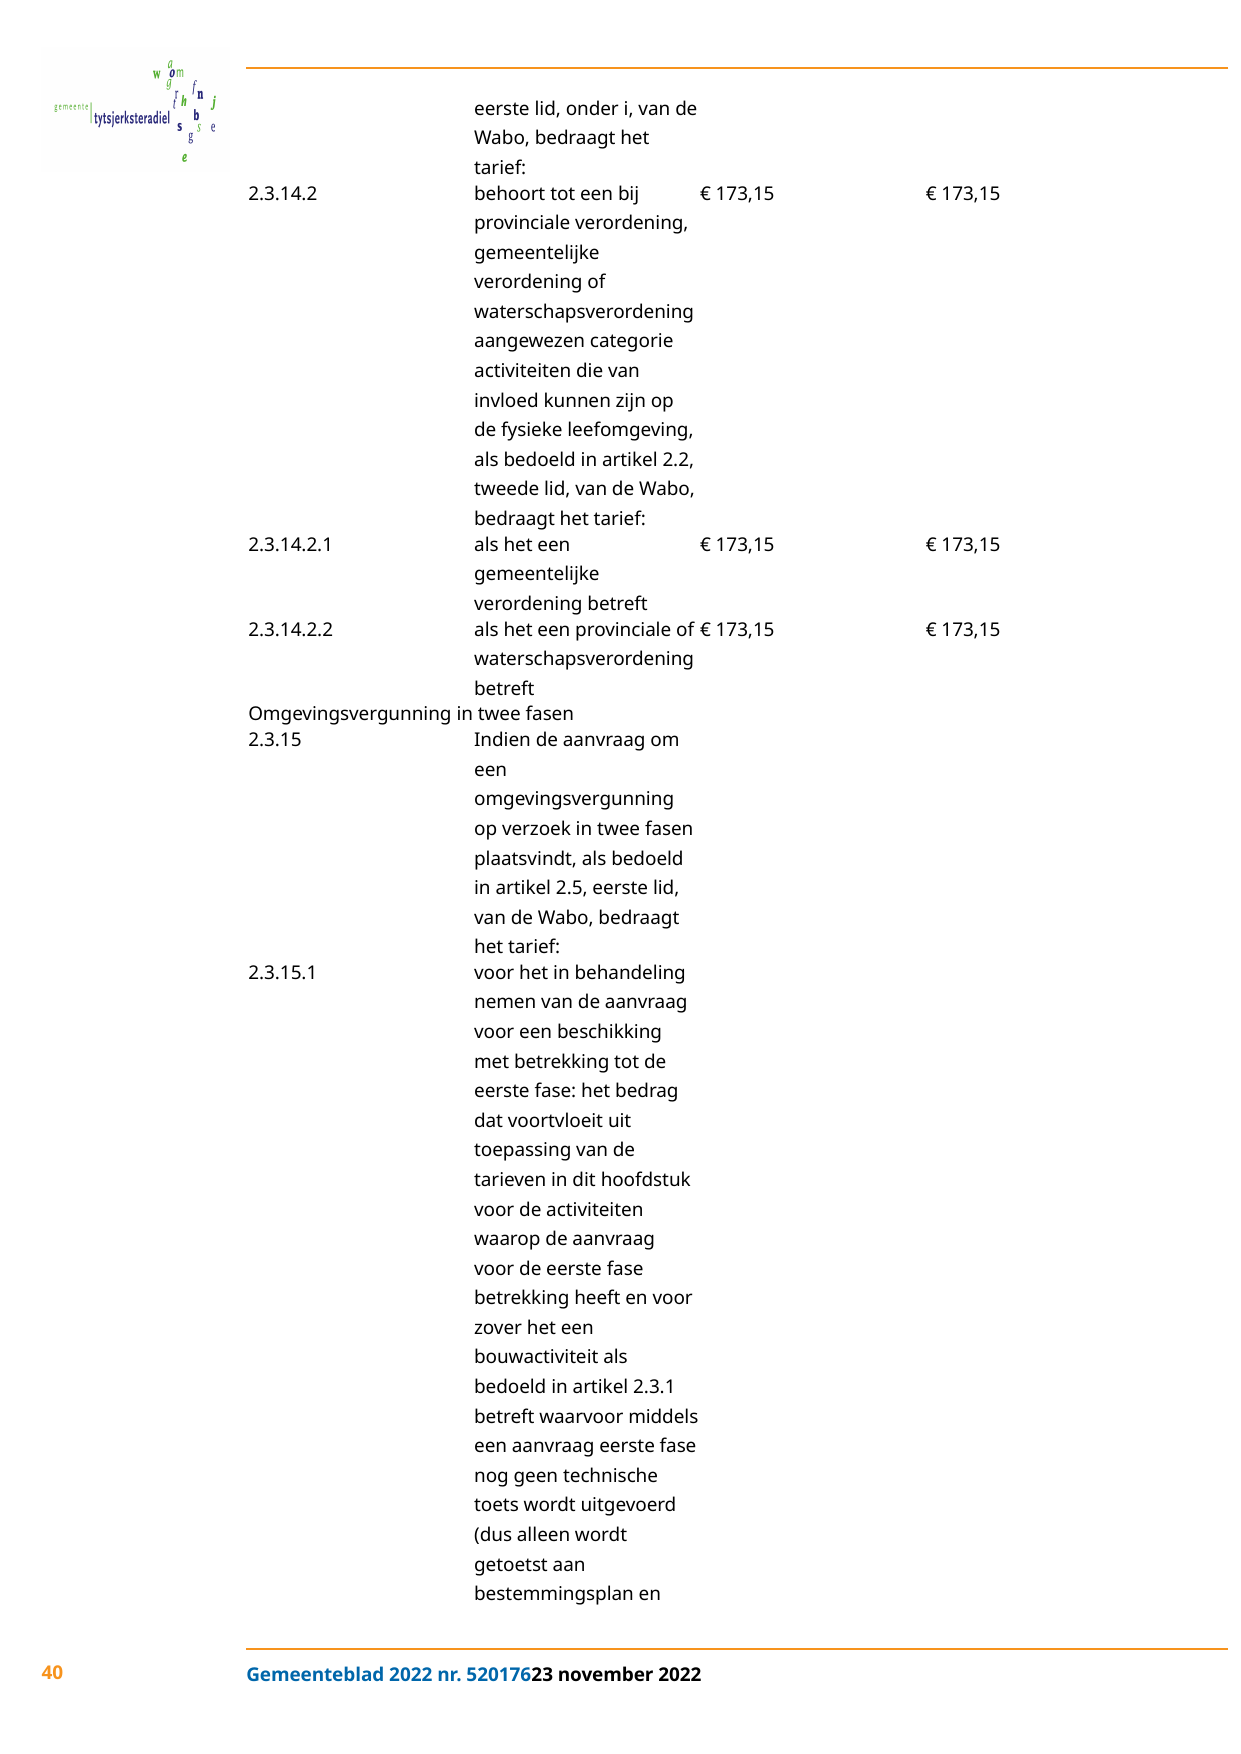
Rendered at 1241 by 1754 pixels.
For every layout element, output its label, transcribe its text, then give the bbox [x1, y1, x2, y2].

table_cell behoort tot een bij provinciale verordening, gemeentelijke verordening of waterschapsverordening aangewezen categorie activiteiten die van invloed kunnen zijn op de fysieke leefomgeving, als bedoeld in artikel 2.2, tweede lid, van de Wabo, bedraagt het tarief: [474, 180, 700, 531]
table_cell Omgevingsvergunning in twee fasen [248, 701, 700, 726]
table_cell [700, 959, 926, 1606]
table_cell [700, 701, 926, 726]
table_cell [926, 726, 1152, 959]
table_cell als het een gemeentelijke verordening betreft [474, 531, 700, 616]
picture [41, 47, 231, 172]
table_cell € 173,15 [926, 180, 1152, 531]
table_cell eerste lid, onder i, van de Wabo, bedraagt het tarief: [474, 95, 700, 180]
table_cell voor het in behandeling nemen van de aanvraag voor een beschikking met betrekking tot de eerste fase: het bedrag dat voortvloeit uit toepassing van de tarieven in dit hoofdstuk voor de activiteiten waarop de aanvraag voor de eerste fase betrekking heeft en voor zover het een bouwactiviteit als bedoeld in artikel 2.3.1 betreft waarvoor middels een aanvraag eerste fase nog geen technische toets wordt uitgevoerd (dus alleen wordt getoetst aan bestemmingsplan en [474, 959, 700, 1606]
table_cell € 173,15 [700, 531, 926, 616]
table_cell [700, 726, 926, 959]
table_cell [926, 959, 1152, 1606]
table_cell Indien de aanvraag om een omgevingsvergunning op verzoek in twee fasen plaatsvindt, als bedoeld in artikel 2.5, eerste lid, van de Wabo, bedraagt het tarief: [474, 726, 700, 959]
table_cell [700, 95, 926, 180]
table_cell als het een provinciale of waterschapsverordening betreft [474, 616, 700, 701]
table_cell 2.3.15 [248, 726, 474, 959]
table_cell [926, 95, 1152, 180]
table_cell 2.3.14.2.1 [248, 531, 474, 616]
table_cell € 173,15 [700, 180, 926, 531]
table_cell 2.3.14.2 [248, 180, 474, 531]
table_cell € 173,15 [926, 531, 1152, 616]
table_cell € 173,15 [926, 616, 1152, 701]
table_cell [926, 701, 1152, 726]
table_cell [248, 95, 474, 180]
table_cell 2.3.14.2.2 [248, 616, 474, 701]
table_cell € 173,15 [700, 616, 926, 701]
table_cell 2.3.15.1 [248, 959, 474, 1606]
